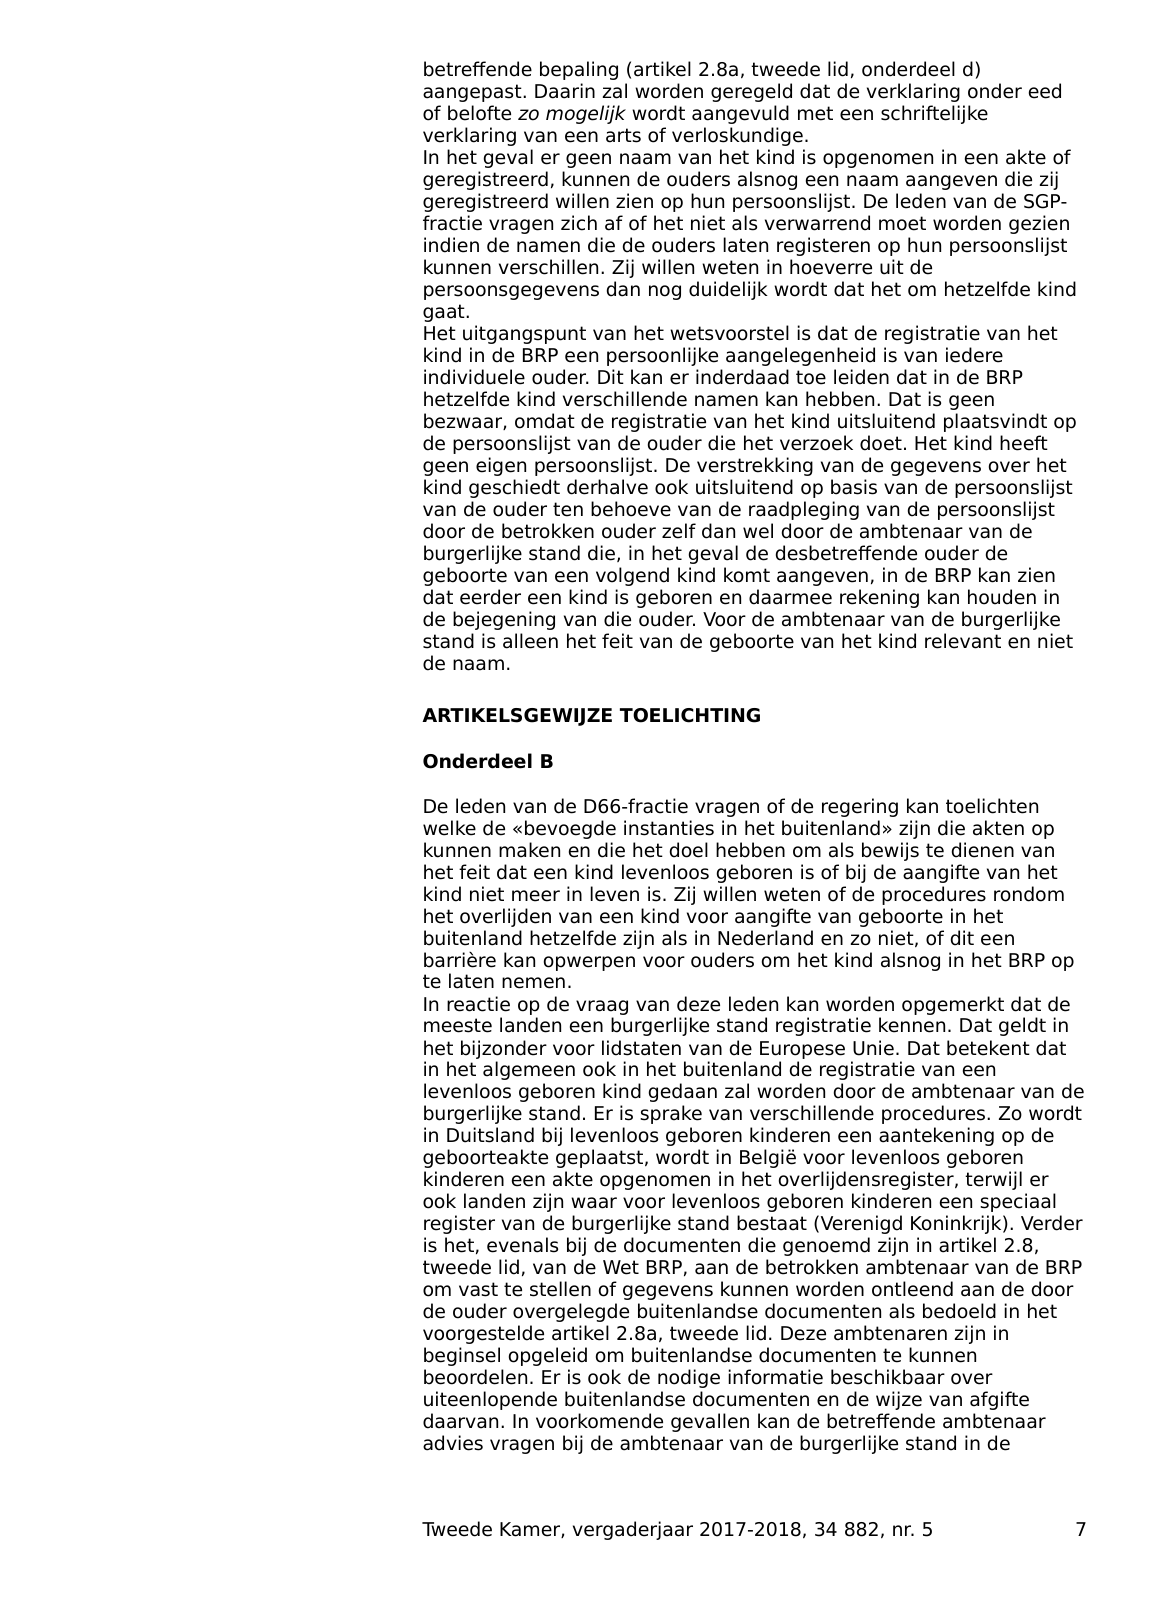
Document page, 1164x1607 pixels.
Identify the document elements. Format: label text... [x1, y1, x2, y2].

subtitle Onderdeel B [422, 751, 1087, 773]
text Het uitgangspunt van het wetsvoorstel is dat de registratie van het kind in de BRP een persoonlijke aangelegenheid is van iedere individuele ouder. Dit kan er inderdaad toe leiden dat in de BRP hetzelfde kind verschillende namen kan hebben. Dat is geen bezwaar, omdat de registratie van het kind uitsluitend plaatsvindt op de persoonslijst van de ouder die het verzoek doet. Het kind heeft geen eigen persoonslijst. De verstrekking van de gegevens over het kind geschiedt derhalve ook uitsluitend op basis van de persoonslijst van de ouder ten behoeve van de raadpleging van de persoonslijst door de betrokken ouder zelf dan wel door de ambtenaar van de burgerlijke stand die, in het geval de desbetreffende ouder de geboorte van een volgend kind komt aangeven, in de BRP kan zien dat eerder een kind is geboren en daarmee rekening kan houden in de bejegening van die ouder. Voor de ambtenaar van de burgerlijke stand is alleen het feit van de geboorte van het kind relevant en niet de naam. [422, 323, 1087, 674]
text betreffende bepaling (artikel 2.8a, tweede lid, onderdeel d) aangepast. Daarin zal worden geregeld dat de verklaring onder eed of belofte zo mogelijk wordt aangevuld met een schriftelijke verklaring van een arts of verloskundige. [422, 59, 1087, 147]
subtitle ARTIKELSGEWIJZE TOELICHTING [422, 704, 1087, 726]
text De leden van de D66-fractie vragen of de regering kan toelichten welke de «bevoegde instanties in het buitenland» zijn die akten op kunnen maken en die het doel hebben om als bewijs te dienen van het feit dat een kind levenloos geboren is of bij de aangifte van het kind niet meer in leven is. Zij willen weten of de procedures rondom het overlijden van een kind voor aangifte van geboorte in het buitenland hetzelfde zijn als in Nederland en zo niet, of dit een barrière kan opwerpen voor ouders om het kind alsnog in het BRP op te laten nemen. [422, 796, 1087, 993]
text In reactie op de vraag van deze leden kan worden opgemerkt dat de meeste landen een burgerlijke stand registratie kennen. Dat geldt in het bijzonder voor lidstaten van de Europese Unie. Dat betekent dat in het algemeen ook in het buitenland de registratie van een levenloos geboren kind gedaan zal worden door de ambtenaar van de burgerlijke stand. Er is sprake van verschillende procedures. Zo wordt in Duitsland bij levenloos geboren kinderen een aantekening op de geboorteakte geplaatst, wordt in België voor levenloos geboren kinderen een akte opgenomen in het overlijdensregister, terwijl er ook landen zijn waar voor levenloos geboren kinderen een speciaal register van de burgerlijke stand bestaat (Verenigd Koninkrijk). Verder is het, evenals bij de documenten die genoemd zijn in artikel 2.8, tweede lid, van de Wet BRP, aan de betrokken ambtenaar van de BRP om vast te stellen of gegevens kunnen worden ontleend aan de door de ouder overgelegde buitenlandse documenten als bedoeld in het voorgestelde artikel 2.8a, tweede lid. Deze ambtenaren zijn in beginsel opgeleid om buitenlandse documenten te kunnen beoordelen. Er is ook de nodige informatie beschikbaar over uiteenlopende buitenlandse documenten en de wijze van afgifte daarvan. In voorkomende gevallen kan de betreffende ambtenaar advies vragen bij de ambtenaar van de burgerlijke stand in de [422, 993, 1087, 1455]
text In het geval er geen naam van het kind is opgenomen in een akte of geregistreerd, kunnen de ouders alsnog een naam aangeven die zij geregistreerd willen zien op hun persoonslijst. De leden van de SGP-fractie vragen zich af of het niet als verwarrend moet worden gezien indien de namen die de ouders laten registeren op hun persoonslijst kunnen verschillen. Zij willen weten in hoeverre uit de persoonsgegevens dan nog duidelijk wordt dat het om hetzelfde kind gaat. [422, 147, 1087, 323]
